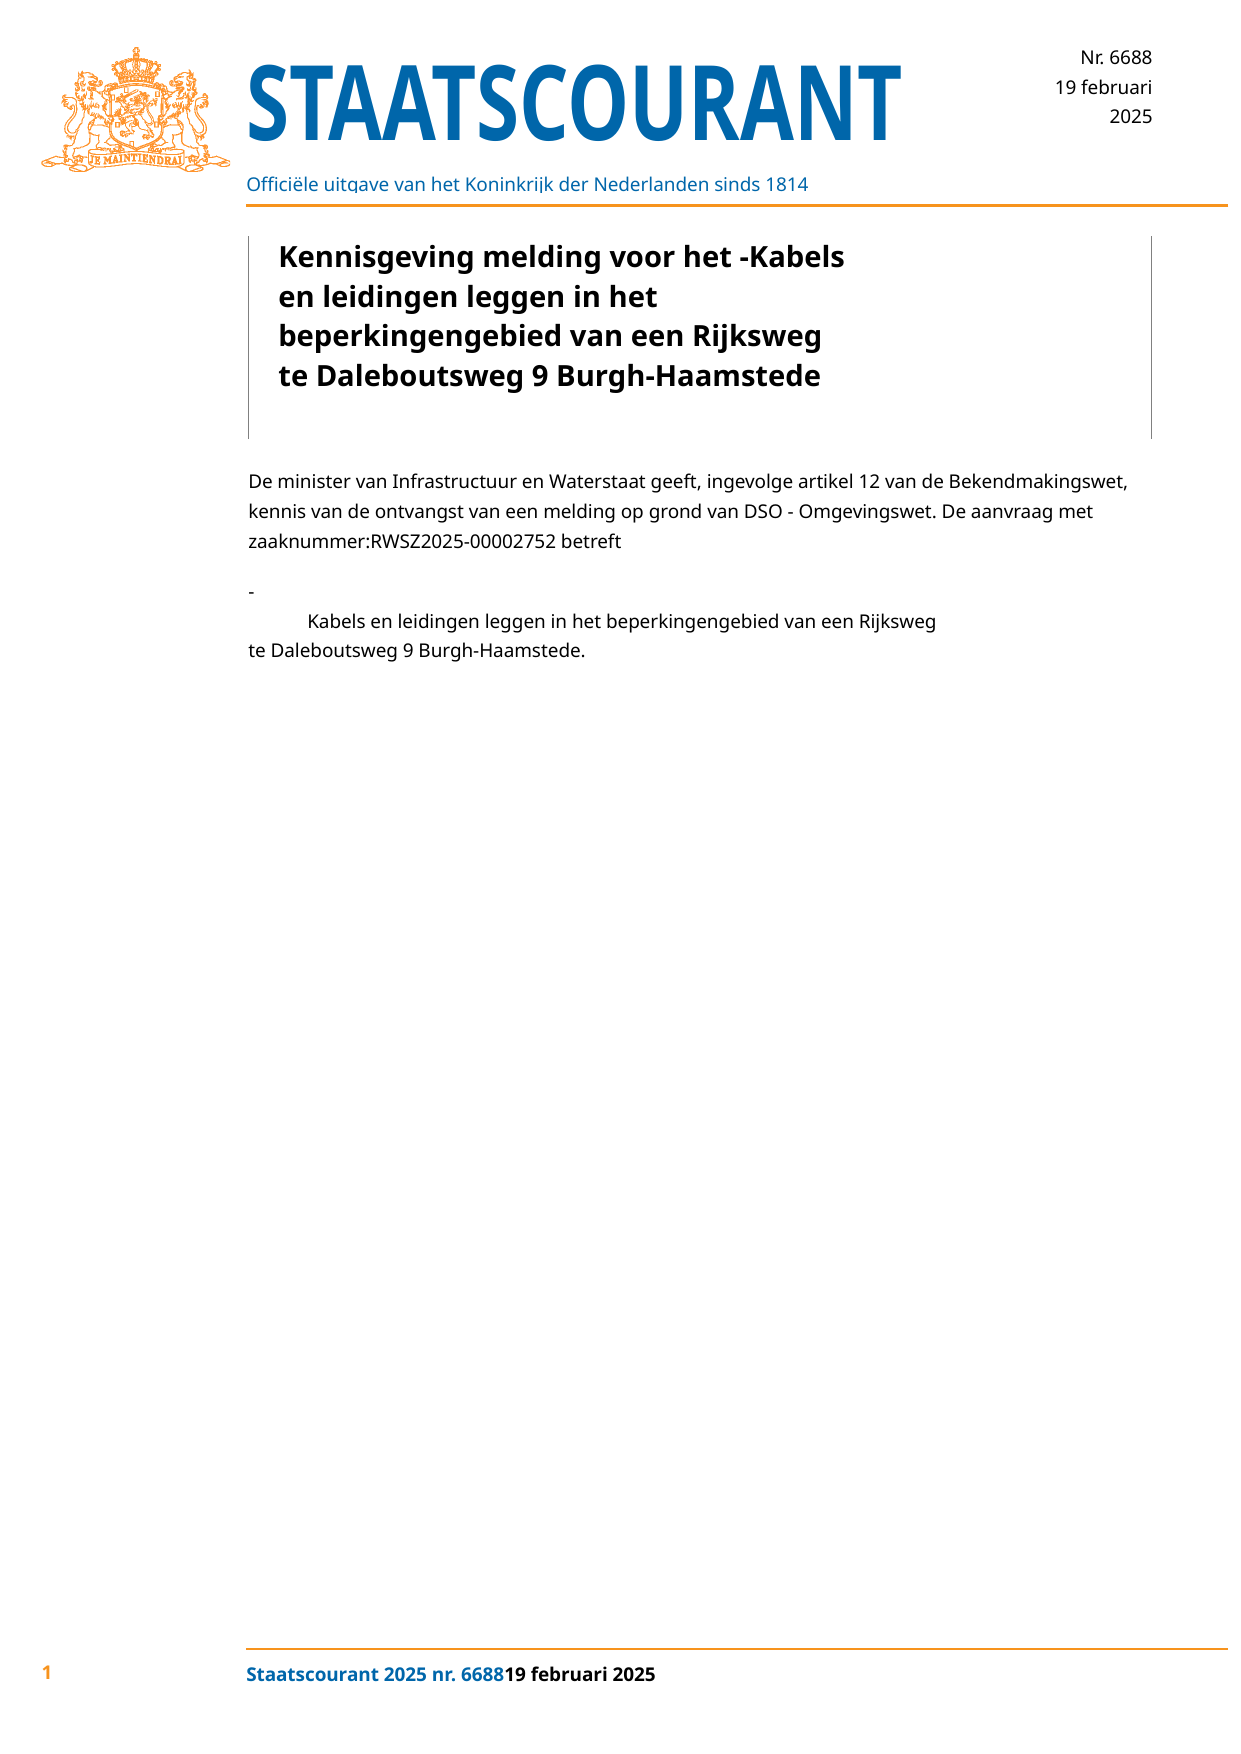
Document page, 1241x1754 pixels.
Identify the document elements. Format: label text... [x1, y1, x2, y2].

picture [41, 47, 231, 172]
table_header [850, 414, 1151, 439]
table_header [850, 236, 912, 413]
picture [912, 236, 1090, 414]
list Kabels en leidingen leggen in het beperkingengebied van een Rijksweg [248, 608, 1152, 633]
table_header Kennisgeving melding voor het -Kabels en leidingen leggen in het beperkingengebied van een Rijksweg te Daleboutsweg 9 Burgh-Haamstede [249, 236, 850, 439]
text De minister van Infrastructuur en Waterstaat geeft, ingevolge artikel 12 van de Bekendmakingswet, kennis van de ontvangst van een melding op grond van DSO - Omgevingswet. De aanvraag met zaaknummer:RWSZ2025-00002752 betreft [248, 469, 1152, 553]
text te Daleboutsweg 9 Burgh-Haamstede. [248, 637, 1152, 663]
table_header [1090, 236, 1151, 413]
